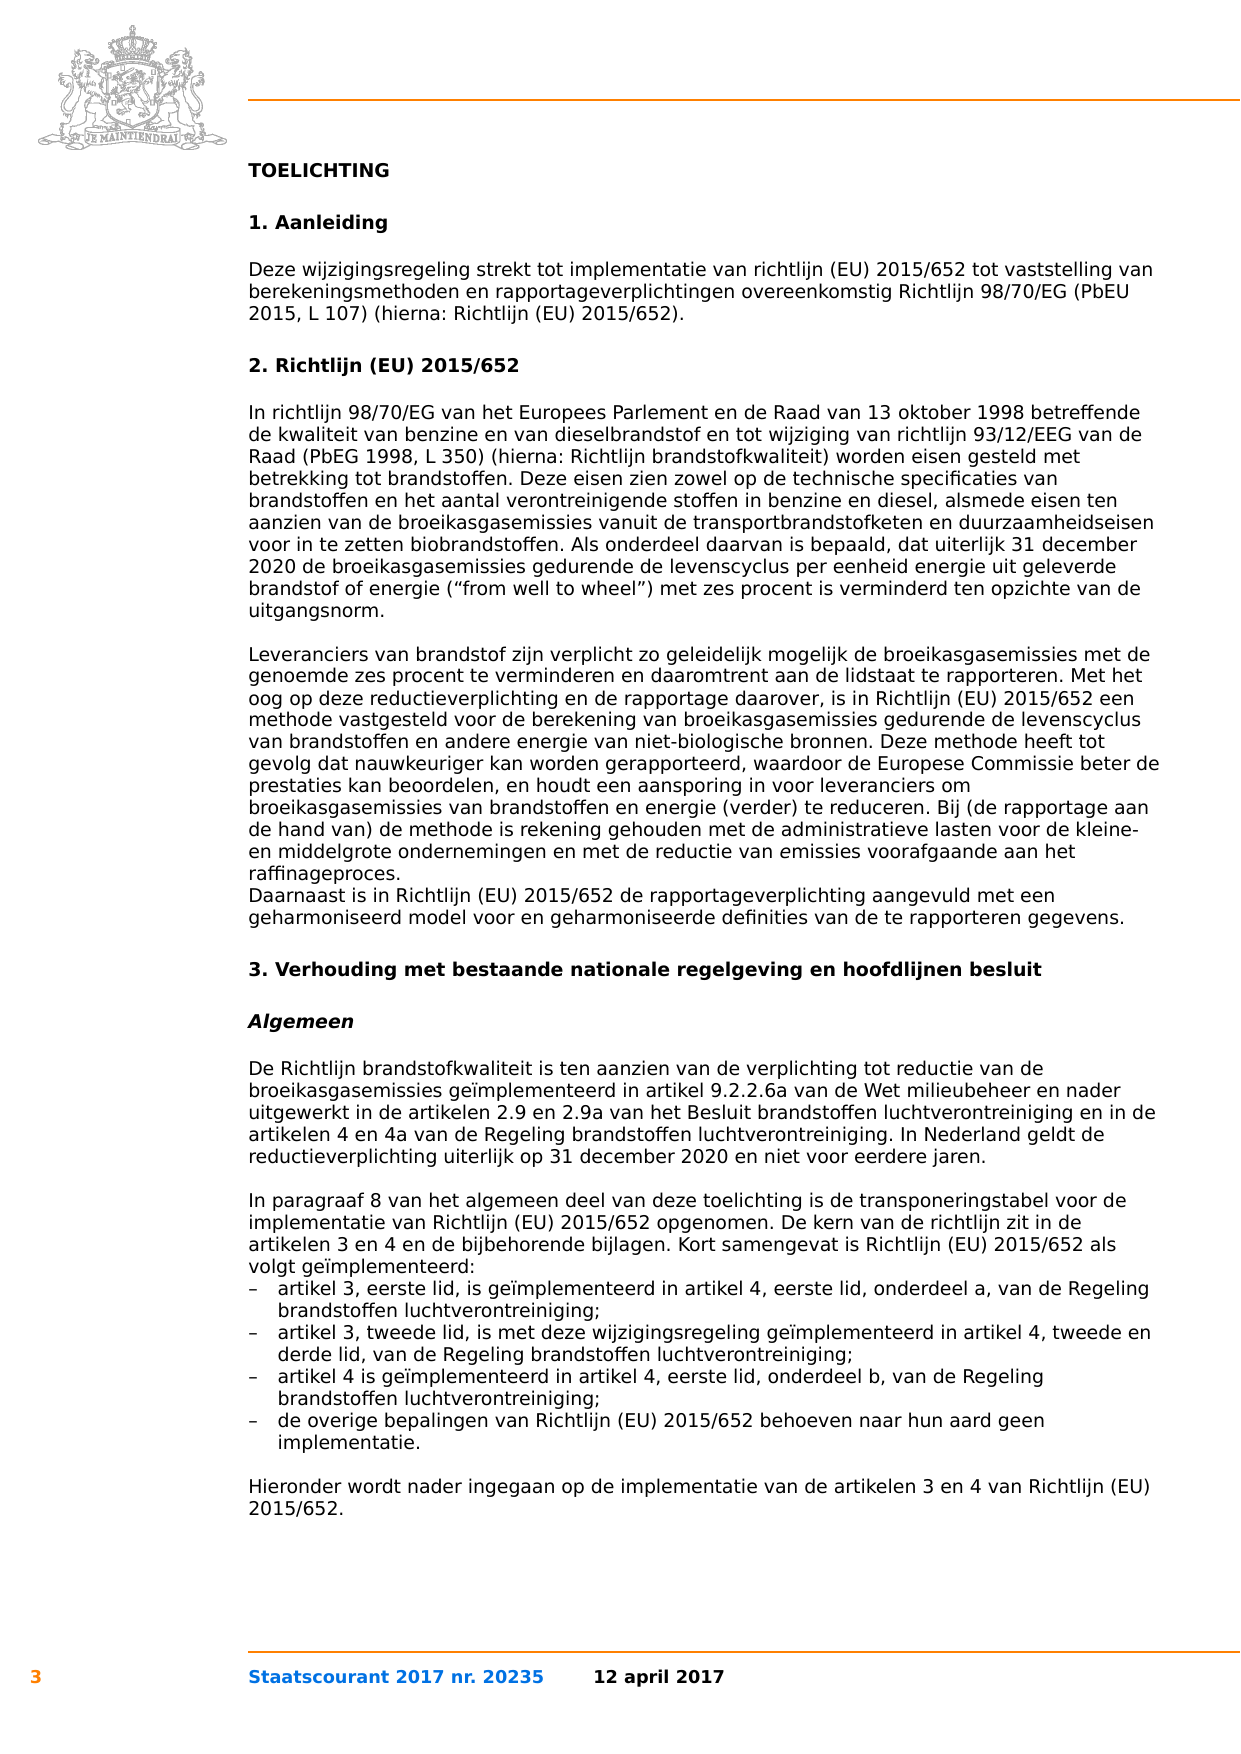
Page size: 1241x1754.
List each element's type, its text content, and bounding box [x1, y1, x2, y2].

subtitle 2. Richtlijn (EU) 2015/652 [248, 355, 1163, 377]
subtitle 1. Aanleiding [248, 212, 1163, 234]
text Deze wijzigingsregeling strekt tot implementatie van richtlijn (EU) 2015/652 tot vaststelling van berekeningsmethoden en rapportageverplichtingen overeenkomstig Richtlijn 98/70/EG (PbEU 2015, L 107) (hierna: Richtlijn (EU) 2015/652). [248, 259, 1163, 325]
text In paragraaf 8 van het algemeen deel van deze toelichting is de transponeringstabel voor de implementatie van Richtlijn (EU) 2015/652 opgenomen. De kern van de richtlijn zit in de artikelen 3 en 4 en de bijbehorende bijlagen. Kort samengevat is Richtlijn (EU) 2015/652 als volgt geïmplementeerd: [248, 1190, 1163, 1278]
text Hieronder wordt nader ingegaan op de implementatie van de artikelen 3 en 4 van Richtlijn (EU) 2015/652. [248, 1476, 1163, 1519]
picture [38, 25, 227, 150]
text – artikel 3, eerste lid, is geïmplementeerd in artikel 4, eerste lid, onderdeel a, van de Regeling brandstoffen luchtverontreiniging; [248, 1278, 1163, 1322]
text Daarnaast is in Richtlijn (EU) 2015/652 de rapportageverplichting aangevuld met een geharmoniseerd model voor en geharmoniseerde definities van de te rapporteren gegevens. [248, 885, 1163, 929]
subtitle TOELICHTING [248, 160, 1163, 182]
text – de overige bepalingen van Richtlijn (EU) 2015/652 behoeven naar hun aard geen implementatie. [248, 1410, 1163, 1454]
text Leveranciers van brandstof zijn verplicht zo geleidelijk mogelijk de broeikasgasemissies met de genoemde zes procent te verminderen en daaromtrent aan de lidstaat te rapporteren. Met het oog op deze reductieverplichting en de rapportage daarover, is in Richtlijn (EU) 2015/652 een methode vastgesteld voor de berekening van broeikasgasemissies gedurende de levenscyclus van brandstoffen en andere energie van niet-biologische bronnen. Deze methode heeft tot gevolg dat nauwkeuriger kan worden gerapporteerd, waardoor de Europese Commissie beter de prestaties kan beoordelen, en houdt een aansporing in voor leveranciers om broeikasgasemissies van brandstoffen en energie (verder) te reduceren. Bij (de rapportage aan de hand van) de methode is rekening gehouden met de administratieve lasten voor de kleine- en middelgrote ondernemingen en met de reductie van emissies voorafgaande aan het raffinageproces. [248, 643, 1163, 885]
text – artikel 4 is geïmplementeerd in artikel 4, eerste lid, onderdeel b, van de Regeling brandstoffen luchtverontreiniging; [248, 1366, 1163, 1410]
text – artikel 3, tweede lid, is met deze wijzigingsregeling geïmplementeerd in artikel 4, tweede en derde lid, van de Regeling brandstoffen luchtverontreiniging; [248, 1322, 1163, 1366]
subtitle Algemeen [248, 1011, 1163, 1033]
text De Richtlijn brandstofkwaliteit is ten aanzien van de verplichting tot reductie van de broeikasgasemissies geïmplementeerd in artikel 9.2.2.6a van de Wet milieubeheer en nader uitgewerkt in de artikelen 2.9 en 2.9a van het Besluit brandstoffen luchtverontreiniging en in de artikelen 4 en 4a van de Regeling brandstoffen luchtverontreiniging. In Nederland geldt de reductieverplichting uiterlijk op 31 december 2020 en niet voor eerdere jaren. [248, 1058, 1163, 1168]
subtitle 3. Verhouding met bestaande nationale regelgeving en hoofdlijnen besluit [248, 959, 1163, 981]
text In richtlijn 98/70/EG van het Europees Parlement en de Raad van 13 oktober 1998 betreffende de kwaliteit van benzine en van dieselbrandstof en tot wijziging van richtlijn 93/12/EEG van de Raad (PbEG 1998, L 350) (hierna: Richtlijn brandstofkwaliteit) worden eisen gesteld met betrekking tot brandstoffen. Deze eisen zien zowel op de technische specificaties van brandstoffen en het aantal verontreinigende stoffen in benzine en diesel, alsmede eisen ten aanzien van de broeikasgasemissies vanuit de transportbrandstofketen en duurzaamheidseisen voor in te zetten biobrandstoffen. Als onderdeel daarvan is bepaald, dat uiterlijk 31 december 2020 de broeikasgasemissies gedurende de levenscyclus per eenheid energie uit geleverde brandstof of energie (“from well to wheel”) met zes procent is verminderd ten opzichte van de uitgangsnorm. [248, 402, 1163, 622]
